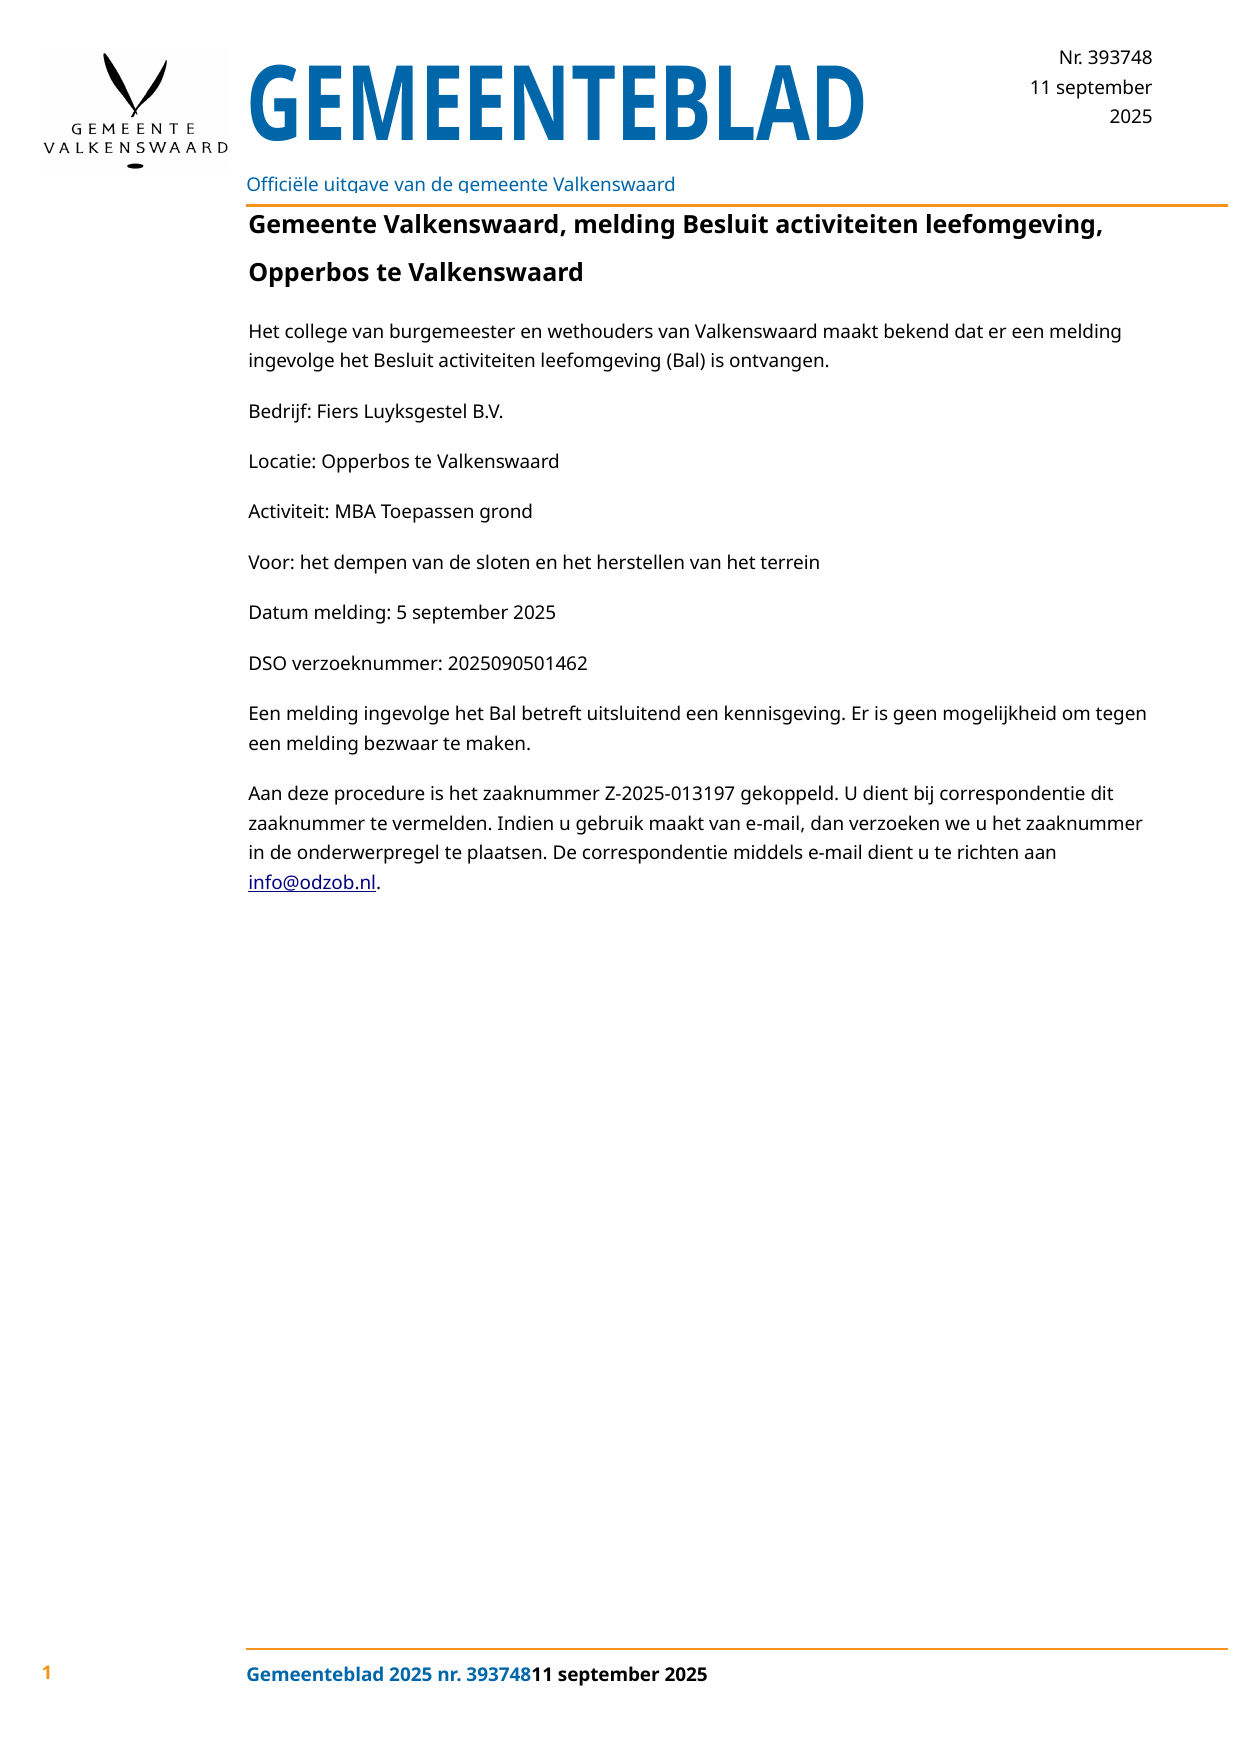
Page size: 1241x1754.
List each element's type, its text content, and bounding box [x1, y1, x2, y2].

text Voor: het dempen van de sloten en het herstellen van het terrein [248, 549, 1152, 575]
text Activiteit: MBA Toepassen grond [248, 499, 1152, 524]
text Locatie: Opperbos​​​ te ​Valkenswaard [248, 448, 1152, 474]
text Het college van burgemeester en wethouders van Valkenswaard​ maakt bekend dat er een melding ingevolge het Besluit activiteiten leefomgeving (Bal) is ontvangen. [248, 318, 1152, 373]
text Bedrijf: Fiers Luyksgestel B.V. [248, 398, 1152, 424]
text Gemeente Valkenswaard​, melding Besluit activiteiten leefomgeving, Opperbos​ ​​te ​Valkenswaard [248, 207, 1152, 288]
text Aan deze procedure is het zaaknummer Z-2025-013197 gekoppeld. U dient bij correspondentie dit zaaknummer te vermelden. Indien u gebruik maakt van e-mail, dan verzoeken we u het zaaknummer in de onderwerpregel te plaatsen. De correspondentie middels e-mail dient u te richten aan info@odzob.nl. [248, 780, 1152, 895]
text Een melding ingevolge het Bal betreft uitsluitend een kennisgeving. Er is geen mogelijkheid om tegen een melding bezwaar te maken. [248, 700, 1152, 756]
text DSO verzoeknummer: 2025090501462 [248, 650, 1152, 676]
text Datum melding: 5 september 2025 [248, 599, 1152, 625]
picture [41, 47, 231, 172]
